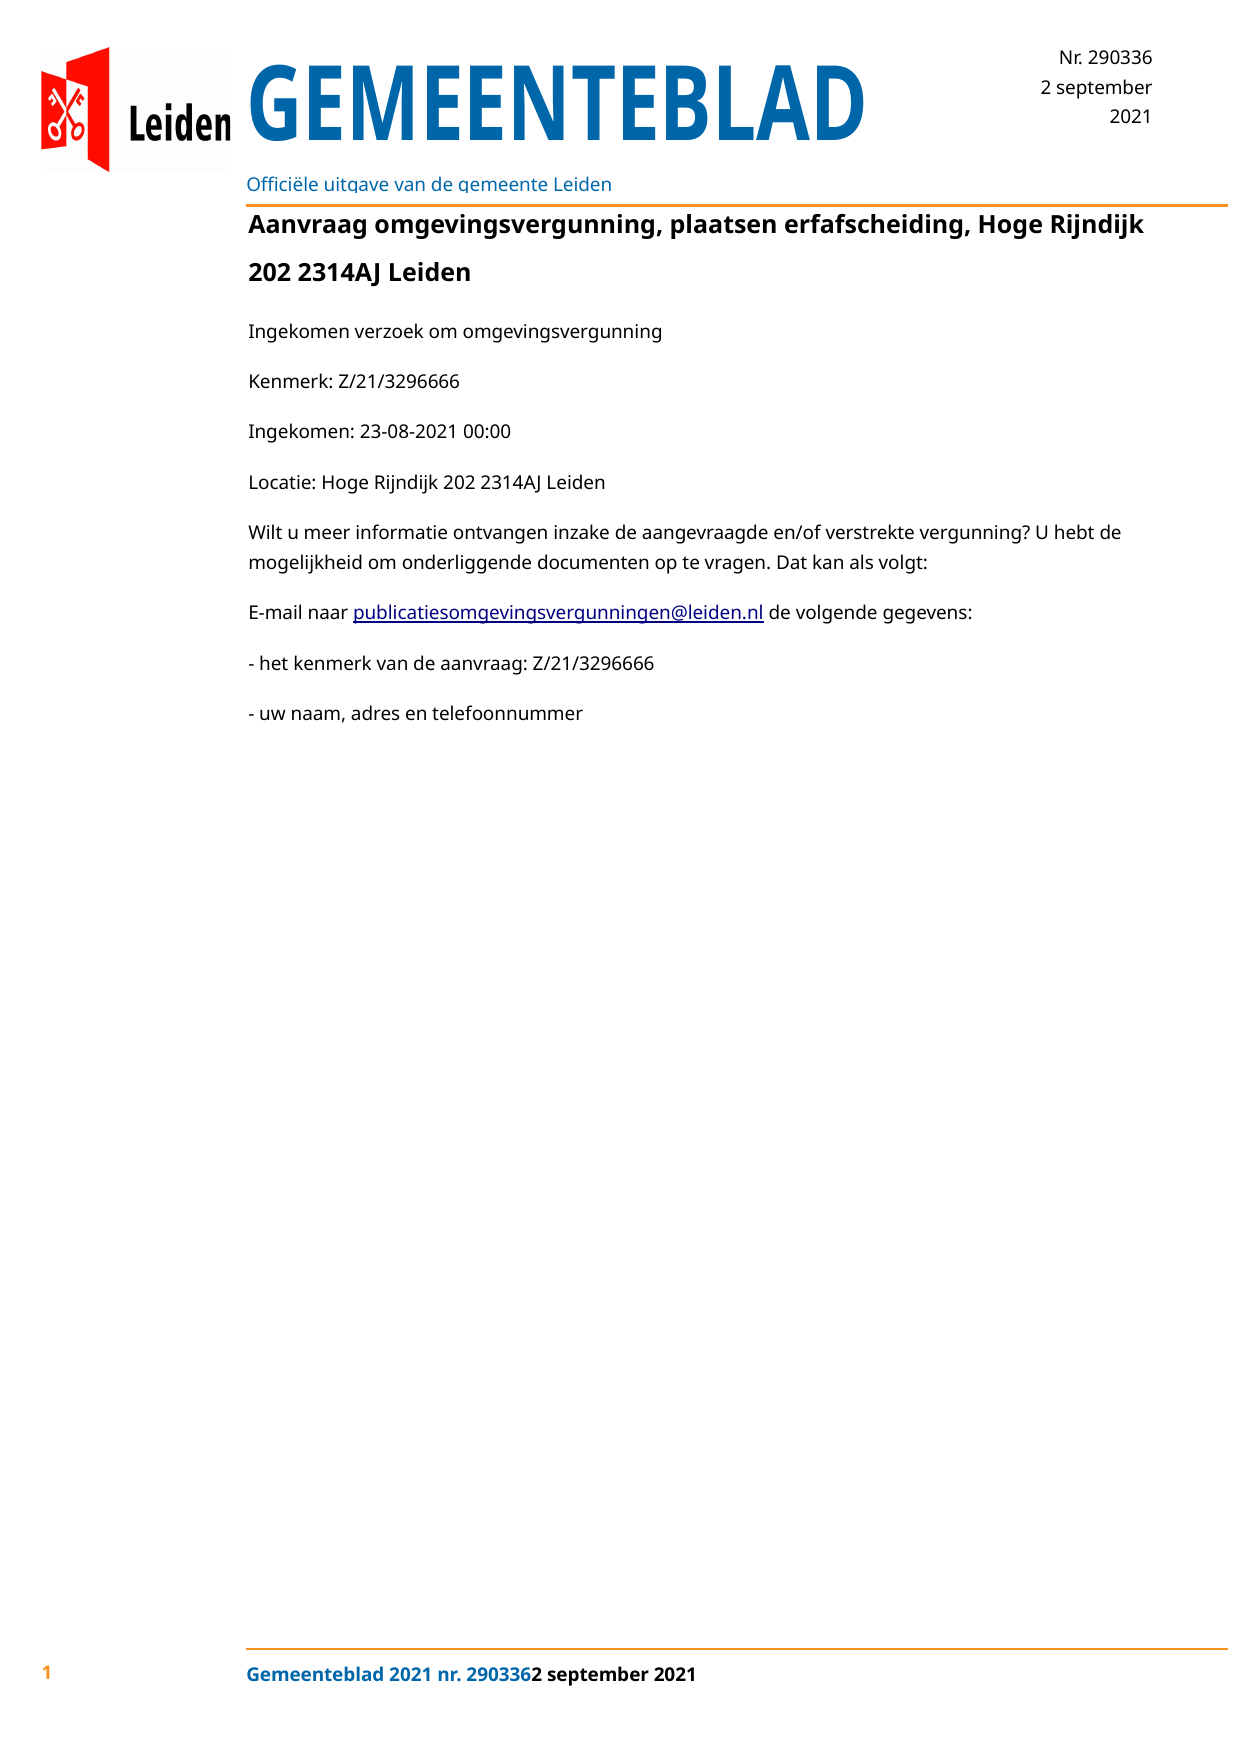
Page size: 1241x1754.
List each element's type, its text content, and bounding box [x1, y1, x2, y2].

text Kenmerk: Z/21/3296666 [248, 368, 1152, 394]
text - het kenmerk van de aanvraag: Z/21/3296666 [248, 650, 1152, 676]
text Ingekomen verzoek om omgevingsvergunning [248, 318, 1152, 344]
text Wilt u meer informatie ontvangen inzake de aangevraagde en/of verstrekte vergunning? U hebt de mogelijkheid om onderliggende documenten op te vragen. Dat kan als volgt: [248, 519, 1152, 575]
text Aanvraag omgevingsvergunning, plaatsen erfafscheiding, Hoge Rijndijk 202 2314AJ Leiden [248, 207, 1152, 288]
picture [41, 47, 231, 172]
text - uw naam, adres en telefoonnummer [248, 700, 1152, 726]
text Ingekomen: 23-08-2021 00:00 [248, 419, 1152, 444]
text E-mail naar publicatiesomgevingsvergunningen@leiden.nl de volgende gegevens: [248, 599, 1152, 625]
text Locatie: Hoge Rijndijk 202 2314AJ Leiden [248, 469, 1152, 495]
